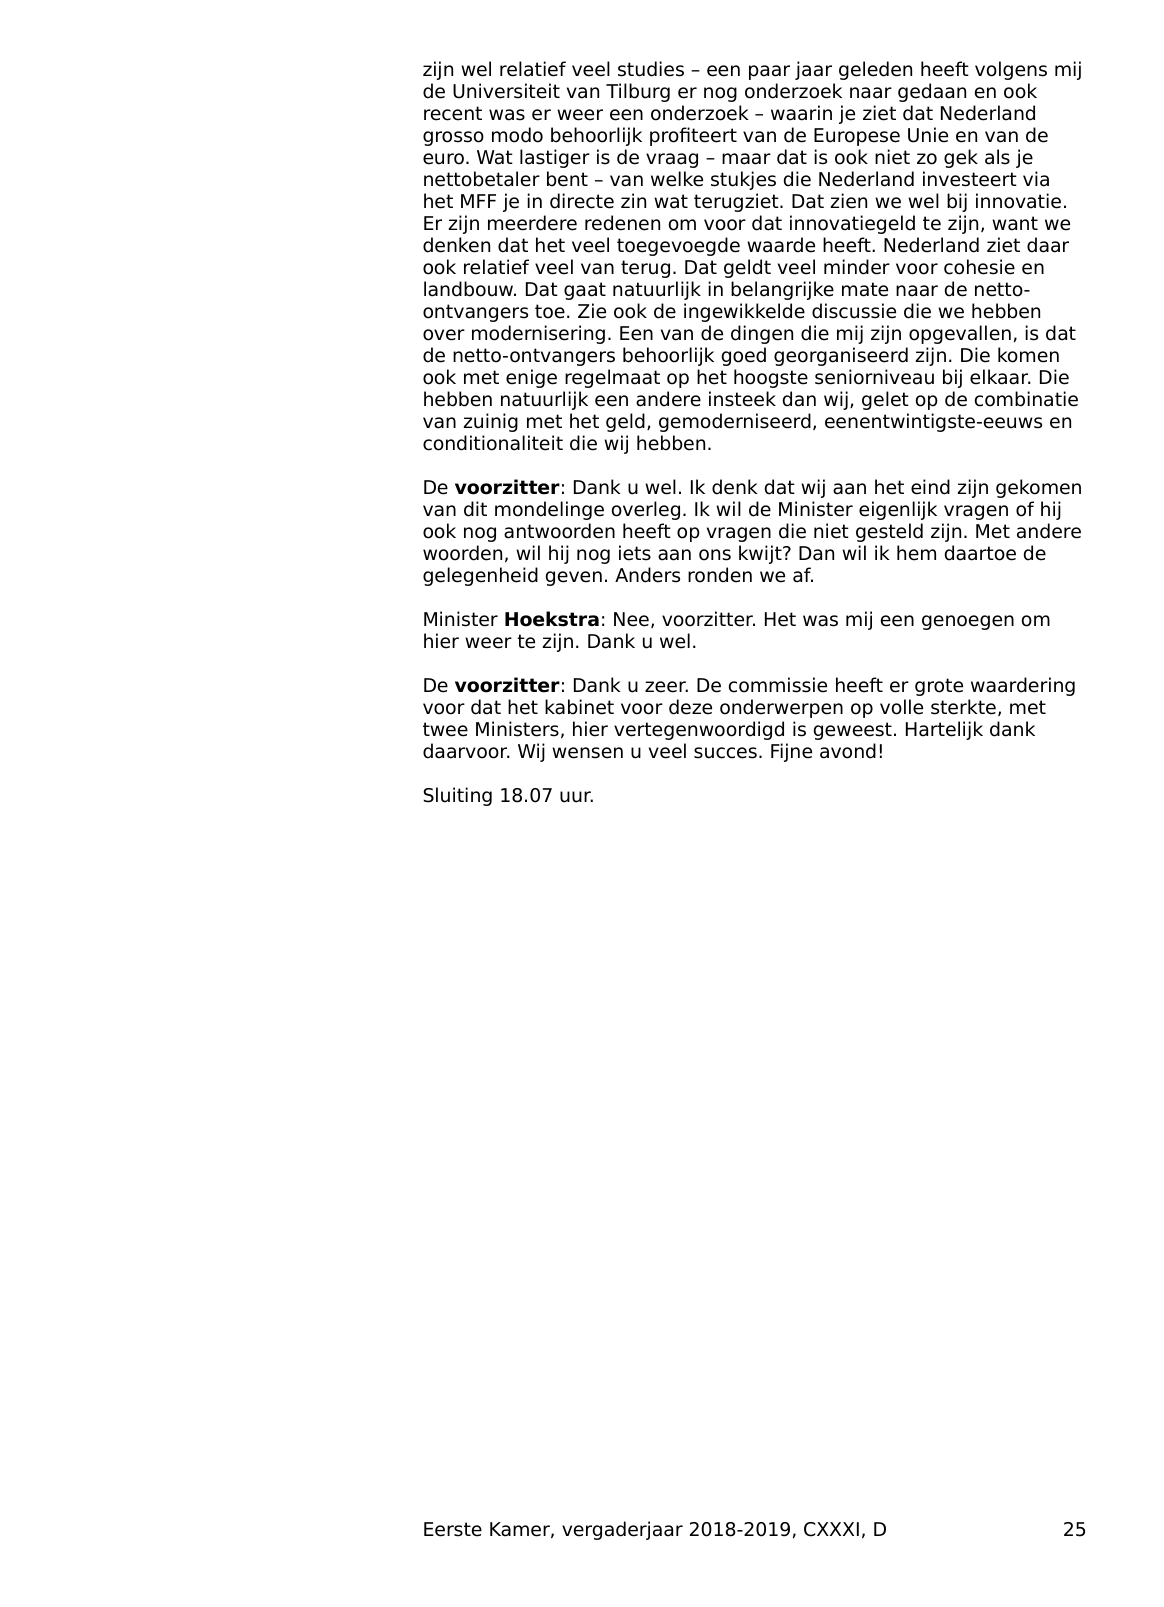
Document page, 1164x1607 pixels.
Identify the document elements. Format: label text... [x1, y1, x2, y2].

text De voorzitter: Dank u wel. Ik denk dat wij aan het eind zijn gekomen van dit mondelinge overleg. Ik wil de Minister eigenlijk vragen of hij ook nog antwoorden heeft op vragen die niet gesteld zijn. Met andere woorden, wil hij nog iets aan ons kwijt? Dan wil ik hem daartoe de gelegenheid geven. Anders ronden we af. [422, 477, 1087, 587]
text Sluiting 18.07 uur. [422, 785, 1087, 807]
text Minister Hoekstra: Nee, voorzitter. Het was mij een genoegen om hier weer te zijn. Dank u wel. [422, 609, 1087, 653]
text De voorzitter: Dank u zeer. De commissie heeft er grote waardering voor dat het kabinet voor deze onderwerpen op volle sterkte, met twee Ministers, hier vertegenwoordigd is geweest. Hartelijk dank daarvoor. Wij wensen u veel succes. Fijne avond! [422, 675, 1087, 763]
text zijn wel relatief veel studies – een paar jaar geleden heeft volgens mij de Universiteit van Tilburg er nog onderzoek naar gedaan en ook recent was er weer een onderzoek – waarin je ziet dat Nederland grosso modo behoorlijk profiteert van de Europese Unie en van de euro. Wat lastiger is de vraag – maar dat is ook niet zo gek als je nettobetaler bent – van welke stukjes die Nederland investeert via het MFF je in directe zin wat terugziet. Dat zien we wel bij innovatie. Er zijn meerdere redenen om voor dat innovatiegeld te zijn, want we denken dat het veel toegevoegde waarde heeft. Nederland ziet daar ook relatief veel van terug. Dat geldt veel minder voor cohesie en landbouw. Dat gaat natuurlijk in belangrijke mate naar de netto-ontvangers toe. Zie ook de ingewikkelde discussie die we hebben over modernisering. Een van de dingen die mij zijn opgevallen, is dat de netto-ontvangers behoorlijk goed georganiseerd zijn. Die komen ook met enige regelmaat op het hoogste seniorniveau bij elkaar. Die hebben natuurlijk een andere insteek dan wij, gelet op de combinatie van zuinig met het geld, gemoderniseerd, eenentwintigste-eeuws en conditionaliteit die wij hebben. [422, 59, 1087, 455]
